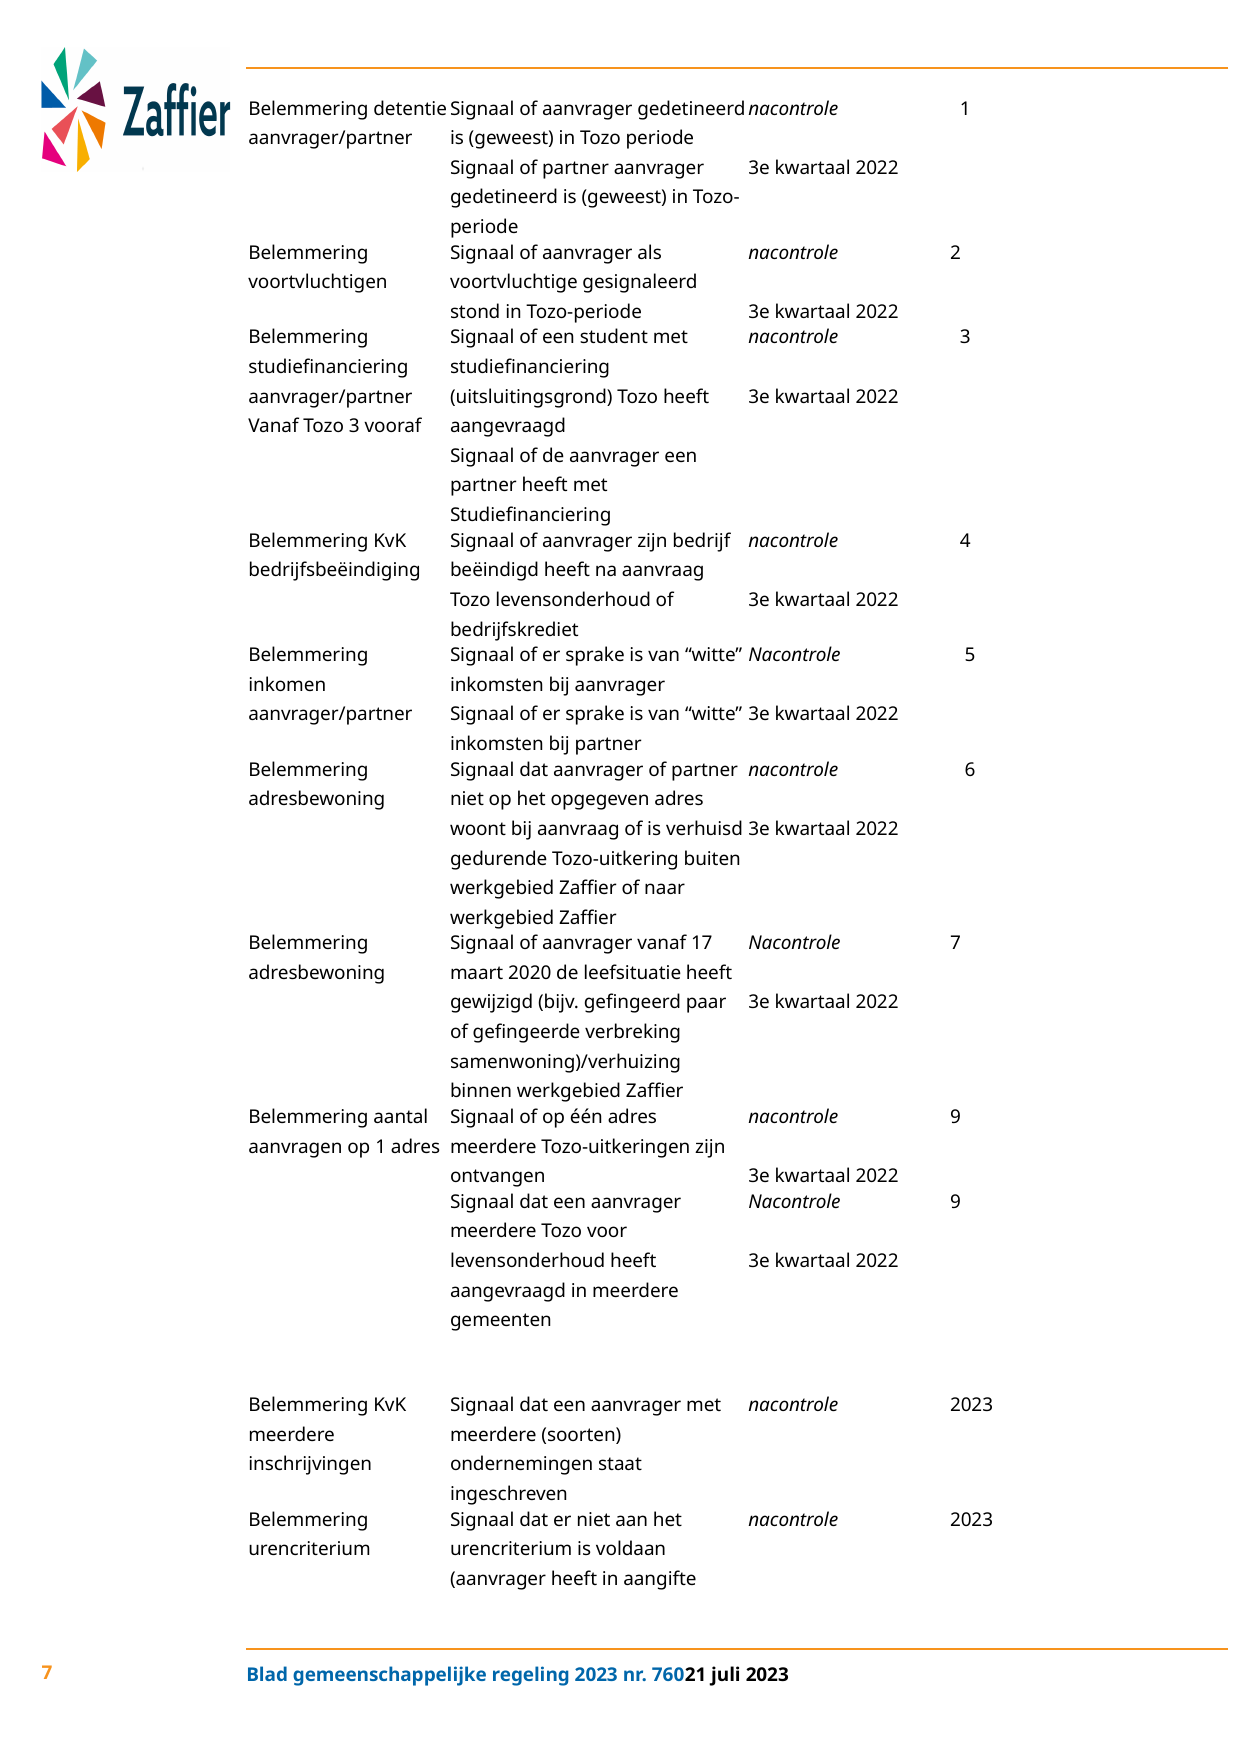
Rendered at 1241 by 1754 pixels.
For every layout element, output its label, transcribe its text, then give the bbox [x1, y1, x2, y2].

table_cell Signaal of aanvrager als voortvluchtige gesignaleerd stond in Tozo-periode [450, 239, 748, 324]
table_cell 2023 [950, 1391, 1152, 1506]
table_cell 7 [950, 930, 1152, 1103]
table_cell Signaal dat een aanvrager met meerdere (soorten) ondernemingen staat ingeschreven [450, 1391, 748, 1506]
table_cell 4 [950, 527, 1152, 641]
table_cell [248, 1188, 450, 1391]
table_cell Signaal of aanvrager zijn bedrijf beëindigd heeft na aanvraag Tozo levensonderhoud of bedrijfskrediet [450, 527, 748, 641]
table_cell 5 [950, 641, 1152, 756]
picture [41, 47, 231, 172]
table_cell 2 [950, 239, 1152, 324]
table_cell Signaal dat aanvrager of partner niet op het opgegeven adres woont bij aanvraag of is verhuisd gedurende Tozo-uitkering buiten werkgebied Zaffier of naar werkgebied Zaffier [450, 756, 748, 929]
table_cell Signaal of er sprake is van “witte” inkomsten bij aanvrager Signaal of er sprake is van “witte” inkomsten bij partner [450, 641, 748, 756]
table_cell nacontrole [748, 1506, 950, 1591]
table_cell nacontrole 3e kwartaal 2022 [748, 324, 950, 527]
table_cell Belemmering inkomen aanvrager/partner [248, 641, 450, 756]
table_cell Belemmering detentie aanvrager/partner [248, 95, 450, 239]
table_cell Belemmering adresbewoning [248, 756, 450, 929]
table_cell Signaal of aanvrager gedetineerd is (geweest) in Tozo periode Signaal of partner aanvrager gedetineerd is (geweest) in Tozo-periode [450, 95, 748, 239]
table_cell nacontrole 3e kwartaal 2022 [748, 95, 950, 239]
table_cell nacontrole 3e kwartaal 2022 [748, 239, 950, 324]
table_cell Belemmering KvK meerdere inschrijvingen [248, 1391, 450, 1506]
table_cell Signaal dat er niet aan het urencriterium is voldaan (aanvrager heeft in aangifte [450, 1506, 748, 1591]
table_cell Nacontrole 3e kwartaal 2022 [748, 1188, 950, 1391]
table_cell nacontrole 3e kwartaal 2022 [748, 1103, 950, 1188]
table_cell Nacontrole 3e kwartaal 2022 [748, 930, 950, 1103]
table_cell nacontrole 3e kwartaal 2022 [748, 756, 950, 929]
table_cell 1 [950, 95, 1152, 239]
table_cell Belemmering adresbewoning [248, 930, 450, 1103]
table_cell Belemmering aantal aanvragen op 1 adres [248, 1103, 450, 1188]
table_cell Nacontrole 3e kwartaal 2022 [748, 641, 950, 756]
table_cell nacontrole [748, 1391, 950, 1506]
table_cell 2023 [950, 1506, 1152, 1591]
table_cell 3 [950, 324, 1152, 527]
table_cell Belemmering urencriterium [248, 1506, 450, 1591]
table_cell 6 [950, 756, 1152, 929]
table_cell Signaal dat een aanvrager meerdere Tozo voor levensonderhoud heeft aangevraagd in meerdere gemeenten [450, 1188, 748, 1391]
table_cell nacontrole 3e kwartaal 2022 [748, 527, 950, 641]
table_cell 9 [950, 1103, 1152, 1188]
table_cell Belemmering KvK bedrijfsbeëindiging [248, 527, 450, 641]
table_cell Signaal of aanvrager vanaf 17 maart 2020 de leefsituatie heeft gewijzigd (bijv. gefingeerd paar of gefingeerde verbreking samenwoning)/verhuizing binnen werkgebied Zaffier [450, 930, 748, 1103]
table_cell Belemmering voortvluchtigen [248, 239, 450, 324]
table_cell 9 [950, 1188, 1152, 1391]
table_cell Signaal of op één adres meerdere Tozo-uitkeringen zijn ontvangen [450, 1103, 748, 1188]
table_cell Belemmering studiefinanciering aanvrager/partner Vanaf Tozo 3 vooraf [248, 324, 450, 527]
table_cell Signaal of een student met studiefinanciering (uitsluitingsgrond) Tozo heeft aangevraagd Signaal of de aanvrager een partner heeft met Studiefinanciering [450, 324, 748, 527]
